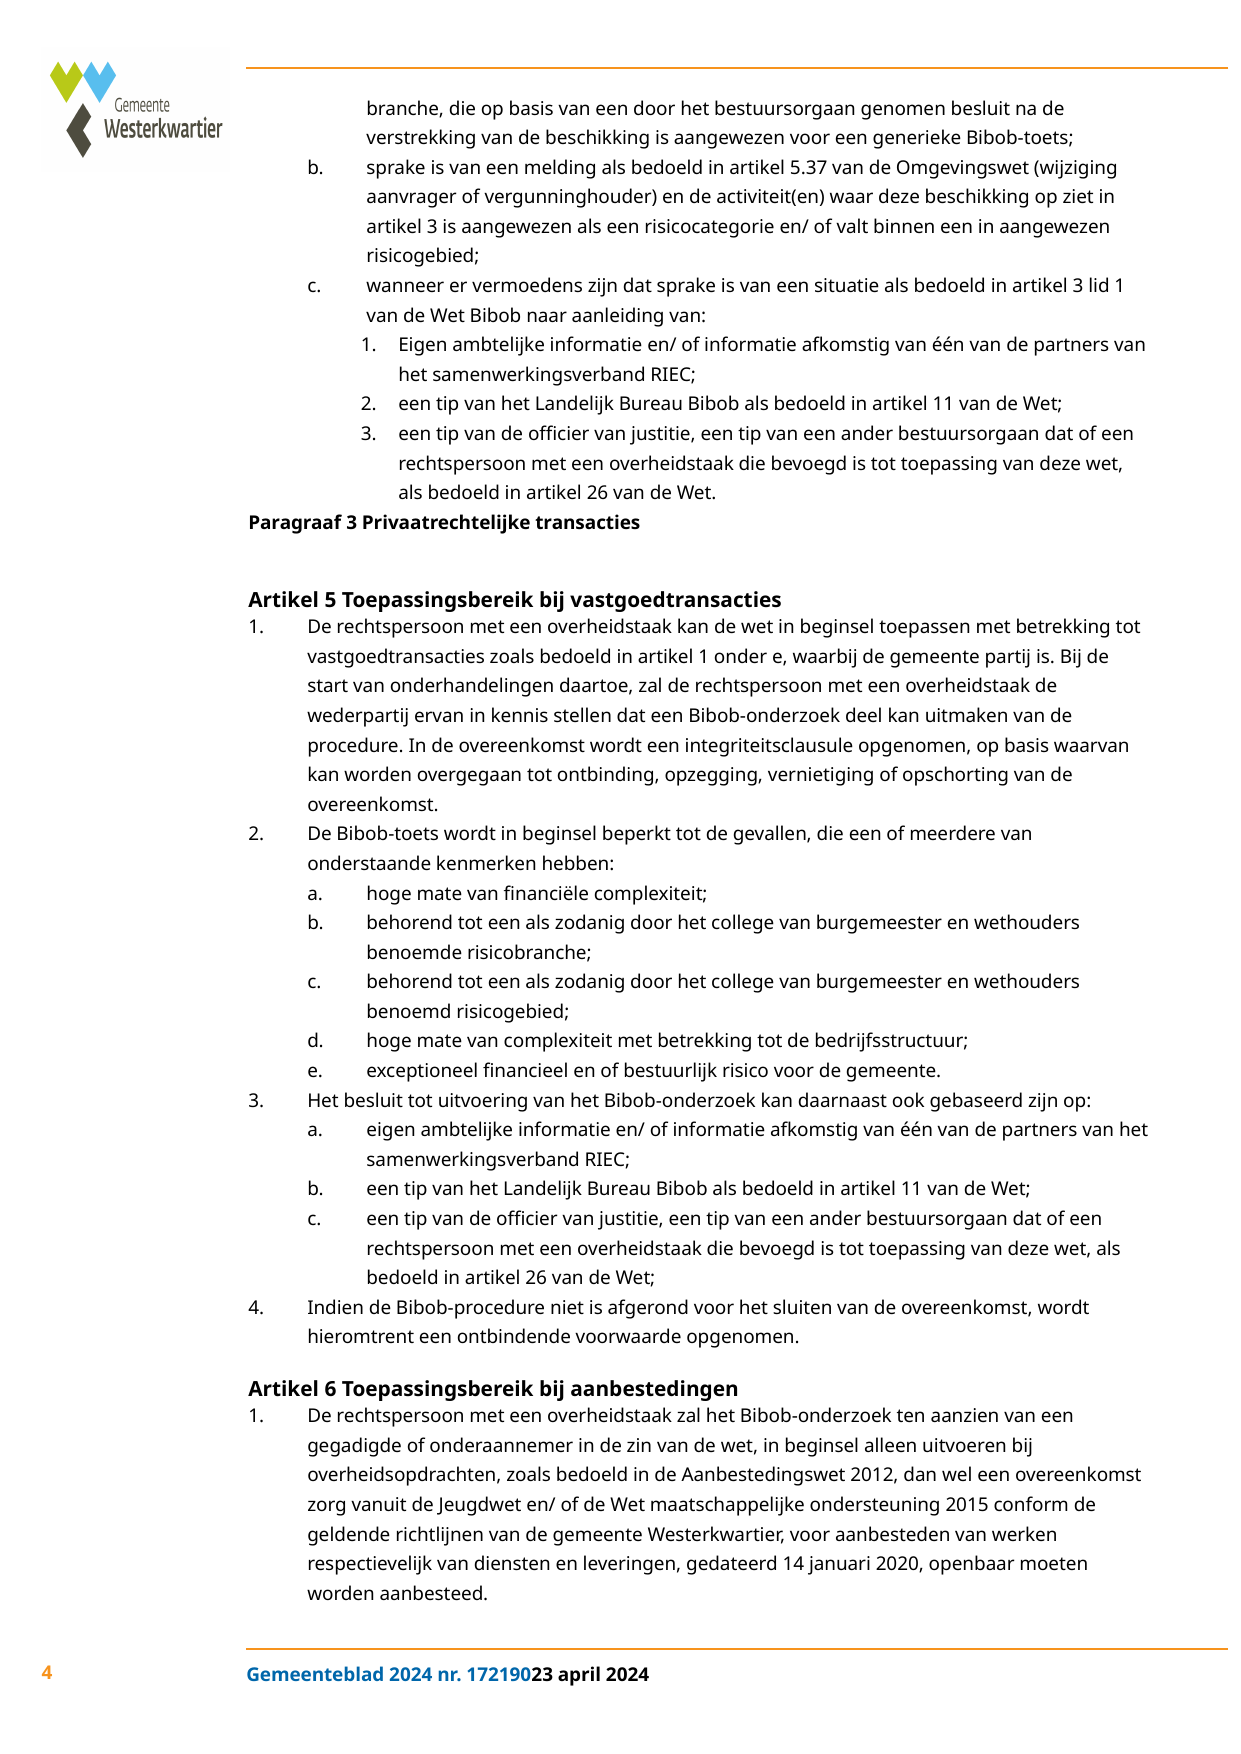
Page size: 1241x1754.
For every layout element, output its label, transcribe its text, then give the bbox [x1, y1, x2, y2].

list behorend tot een als zodanig door het college van burgemeester en wethouders benoemde risicobranche; [307, 909, 1152, 965]
list een tip van de officier van justitie, een tip van een ander bestuursorgaan dat of een rechtspersoon met een overheidstaak die bevoegd is tot toepassing van deze wet, als bedoeld in artikel 26 van de Wet; [307, 1205, 1152, 1290]
list Het besluit tot uitvoering van het Bibob-onderzoek kan daarnaast ook gebaseerd zijn op: [248, 1087, 1152, 1113]
list sprake is van een melding als bedoeld in artikel 5.37 van de Omgevingswet (wijziging aanvrager of vergunninghouder) en de activiteit(en) waar deze beschikking op ziet in artikel 3 is aangewezen als een risicocategorie en/ of valt binnen een in aangewezen risicogebied; [307, 154, 1152, 268]
list wanneer er vermoedens zijn dat sprake is van een situatie als bedoeld in artikel 3 lid 1 van de Wet Bibob naar aanleiding van: [307, 272, 1152, 328]
picture [41, 47, 231, 172]
list branche, die op basis van een door het bestuursorgaan genomen besluit na de verstrekking van de beschikking is aangewezen voor een generieke Bibob-toets; [307, 95, 1152, 150]
list Indien de Bibob-procedure niet is afgerond voor het sluiten van de overeenkomst, wordt hieromtrent een ontbindende voorwaarde opgenomen. [248, 1294, 1152, 1349]
list De rechtspersoon met een overheidstaak zal het Bibob-onderzoek ten aanzien van een gegadigde of onderaannemer in de zin van de wet, in beginsel alleen uitvoeren bij overheidsopdrachten, zoals bedoeld in de Aanbestedingswet 2012, dan wel een overeenkomst zorg vanuit de Jeugdwet en/ of de Wet maatschappelijke ondersteuning 2015 conform de geldende richtlijnen van de gemeente Westerkwartier, voor aanbesteden van werken respectievelijk van diensten en leveringen, gedateerd 14 januari 2020, openbaar moeten worden aanbesteed. [248, 1402, 1152, 1606]
list De Bibob-toets wordt in beginsel beperkt tot de gevallen, die een of meerdere van onderstaande kenmerken hebben: [248, 821, 1152, 876]
list Eigen ambtelijke informatie en/ of informatie afkomstig van één van de partners van het samenwerkingsverband RIEC; [361, 331, 1152, 387]
text Artikel 5 Toepassingsbereik bij vastgoedtransacties [248, 585, 1152, 613]
list een tip van het Landelijk Bureau Bibob als bedoeld in artikel 11 van de Wet; [307, 1176, 1152, 1201]
text Artikel 6 Toepassingsbereik bij aanbestedingen [248, 1374, 1152, 1402]
list exceptioneel financieel en of bestuurlijk risico voor de gemeente. [307, 1057, 1152, 1083]
list een tip van de officier van justitie, een tip van een ander bestuursorgaan dat of een rechtspersoon met een overheidstaak die bevoegd is tot toepassing van deze wet, als bedoeld in artikel 26 van de Wet. [361, 420, 1152, 505]
list een tip van het Landelijk Bureau Bibob als bedoeld in artikel 11 van de Wet; [361, 391, 1152, 416]
list hoge mate van complexiteit met betrekking tot de bedrijfsstructuur; [307, 1028, 1152, 1053]
list eigen ambtelijke informatie en/ of informatie afkomstig van één van de partners van het samenwerkingsverband RIEC; [307, 1116, 1152, 1172]
list behorend tot een als zodanig door het college van burgemeester en wethouders benoemd risicogebied; [307, 968, 1152, 1024]
list hoge mate van financiële complexiteit; [307, 880, 1152, 906]
text Paragraaf 3 Privaatrechtelijke transacties [248, 509, 1152, 535]
list De rechtspersoon met een overheidstaak kan de wet in beginsel toepassen met betrekking tot vastgoedtransacties zoals bedoeld in artikel 1 onder e, waarbij de gemeente partij is. Bij de start van onderhandelingen daartoe, zal de rechtspersoon met een overheidstaak de wederpartij ervan in kennis stellen dat een Bibob-onderzoek deel kan uitmaken van de procedure. In de overeenkomst wordt een integriteitsclausule opgenomen, op basis waarvan kan worden overgegaan tot ontbinding, opzegging, vernietiging of opschorting van de overeenkomst. [248, 613, 1152, 817]
